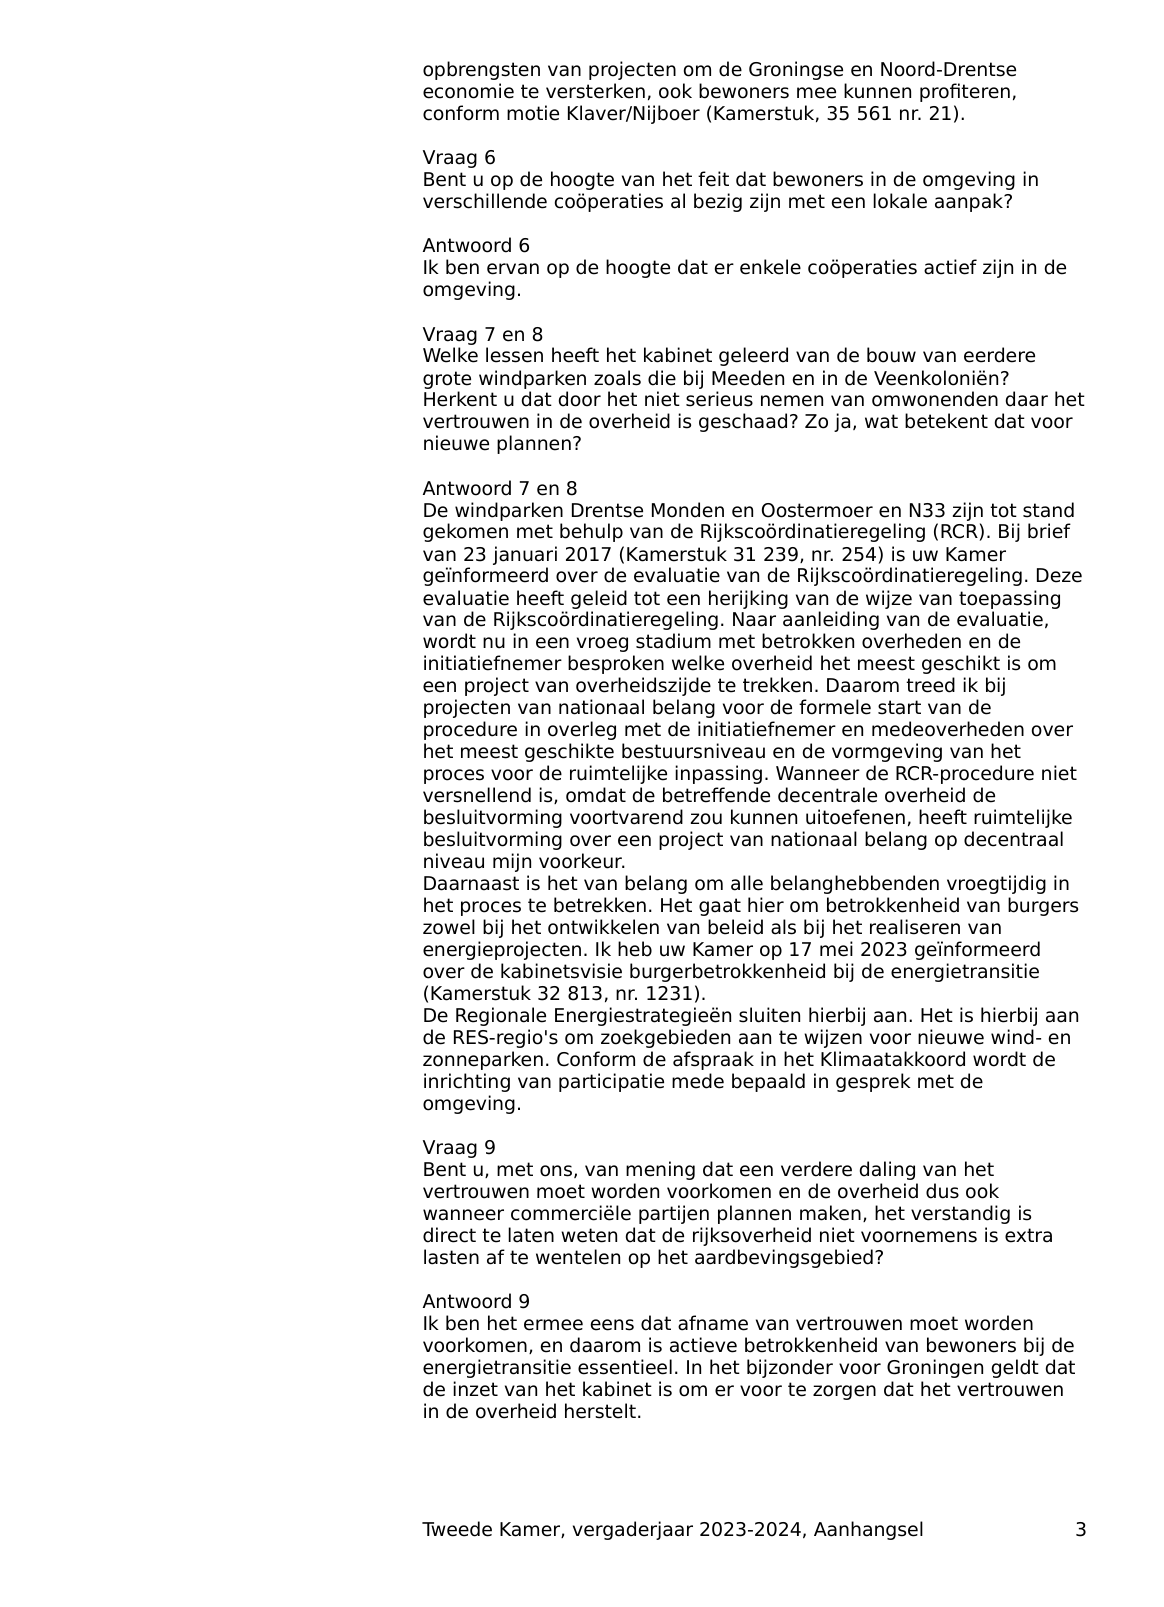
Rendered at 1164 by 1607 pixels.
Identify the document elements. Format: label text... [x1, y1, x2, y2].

text Bent u op de hoogte van het feit dat bewoners in de omgeving in verschillende coöperaties al bezig zijn met een lokale aanpak? [422, 169, 1087, 213]
text Vraag 6 [422, 147, 1087, 169]
text Daarnaast is het van belang om alle belanghebbenden vroegtijdig in het proces te betrekken. Het gaat hier om betrokkenheid van burgers zowel bij het ontwikkelen van beleid als bij het realiseren van energieprojecten. Ik heb uw Kamer op 17 mei 2023 geïnformeerd over de kabinetsvisie burgerbetrokkenheid bij de energietransitie (Kamerstuk 32 813, nr. 1231). [422, 873, 1087, 1005]
text De windparken Drentse Monden en Oostermoer en N33 zijn tot stand gekomen met behulp van de Rijkscoördinatieregeling (RCR). Bij brief van 23 januari 2017 (Kamerstuk 31 239, nr. 254) is uw Kamer geïnformeerd over de evaluatie van de Rijkscoördinatieregeling. Deze evaluatie heeft geleid tot een herijking van de wijze van toepassing van de Rijkscoördinatieregeling. Naar aanleiding van de evaluatie, wordt nu in een vroeg stadium met betrokken overheden en de initiatiefnemer besproken welke overheid het meest geschikt is om een project van overheidszijde te trekken. Daarom treed ik bij projecten van nationaal belang voor de formele start van de procedure in overleg met de initiatiefnemer en medeoverheden over het meest geschikte bestuursniveau en de vormgeving van het proces voor de ruimtelijke inpassing. Wanneer de RCR-procedure niet versnellend is, omdat de betreffende decentrale overheid de besluitvorming voortvarend zou kunnen uitoefenen, heeft ruimtelijke besluitvorming over een project van nationaal belang op decentraal niveau mijn voorkeur. [422, 499, 1087, 873]
text Antwoord 9 [422, 1291, 1087, 1313]
text Welke lessen heeft het kabinet geleerd van de bouw van eerdere grote windparken zoals die bij Meeden en in de Veenkoloniën? [422, 345, 1087, 389]
text Ik ben het ermee eens dat afname van vertrouwen moet worden voorkomen, en daarom is actieve betrokkenheid van bewoners bij de energietransitie essentieel. In het bijzonder voor Groningen geldt dat de inzet van het kabinet is om er voor te zorgen dat het vertrouwen in de overheid herstelt. [422, 1313, 1087, 1423]
text Bent u, met ons, van mening dat een verdere daling van het vertrouwen moet worden voorkomen en de overheid dus ook wanneer commerciële partijen plannen maken, het verstandig is direct te laten weten dat de rijksoverheid niet voornemens is extra lasten af te wentelen op het aardbevingsgebied? [422, 1159, 1087, 1269]
text Vraag 7 en 8 [422, 323, 1087, 345]
text opbrengsten van projecten om de Groningse en Noord-Drentse economie te versterken, ook bewoners mee kunnen profiteren, conform motie Klaver/Nijboer (Kamerstuk, 35 561 nr. 21). [422, 59, 1087, 125]
text Antwoord 6 [422, 235, 1087, 257]
text Herkent u dat door het niet serieus nemen van omwonenden daar het vertrouwen in de overheid is geschaad? Zo ja, wat betekent dat voor nieuwe plannen? [422, 389, 1087, 455]
text De Regionale Energiestrategieën sluiten hierbij aan. Het is hierbij aan de RES-regio's om zoekgebieden aan te wijzen voor nieuwe wind- en zonneparken. Conform de afspraak in het Klimaatakkoord wordt de inrichting van participatie mede bepaald in gesprek met de omgeving. [422, 1005, 1087, 1115]
text Antwoord 7 en 8 [422, 477, 1087, 499]
text Ik ben ervan op de hoogte dat er enkele coöperaties actief zijn in de omgeving. [422, 257, 1087, 301]
text Vraag 9 [422, 1137, 1087, 1159]
